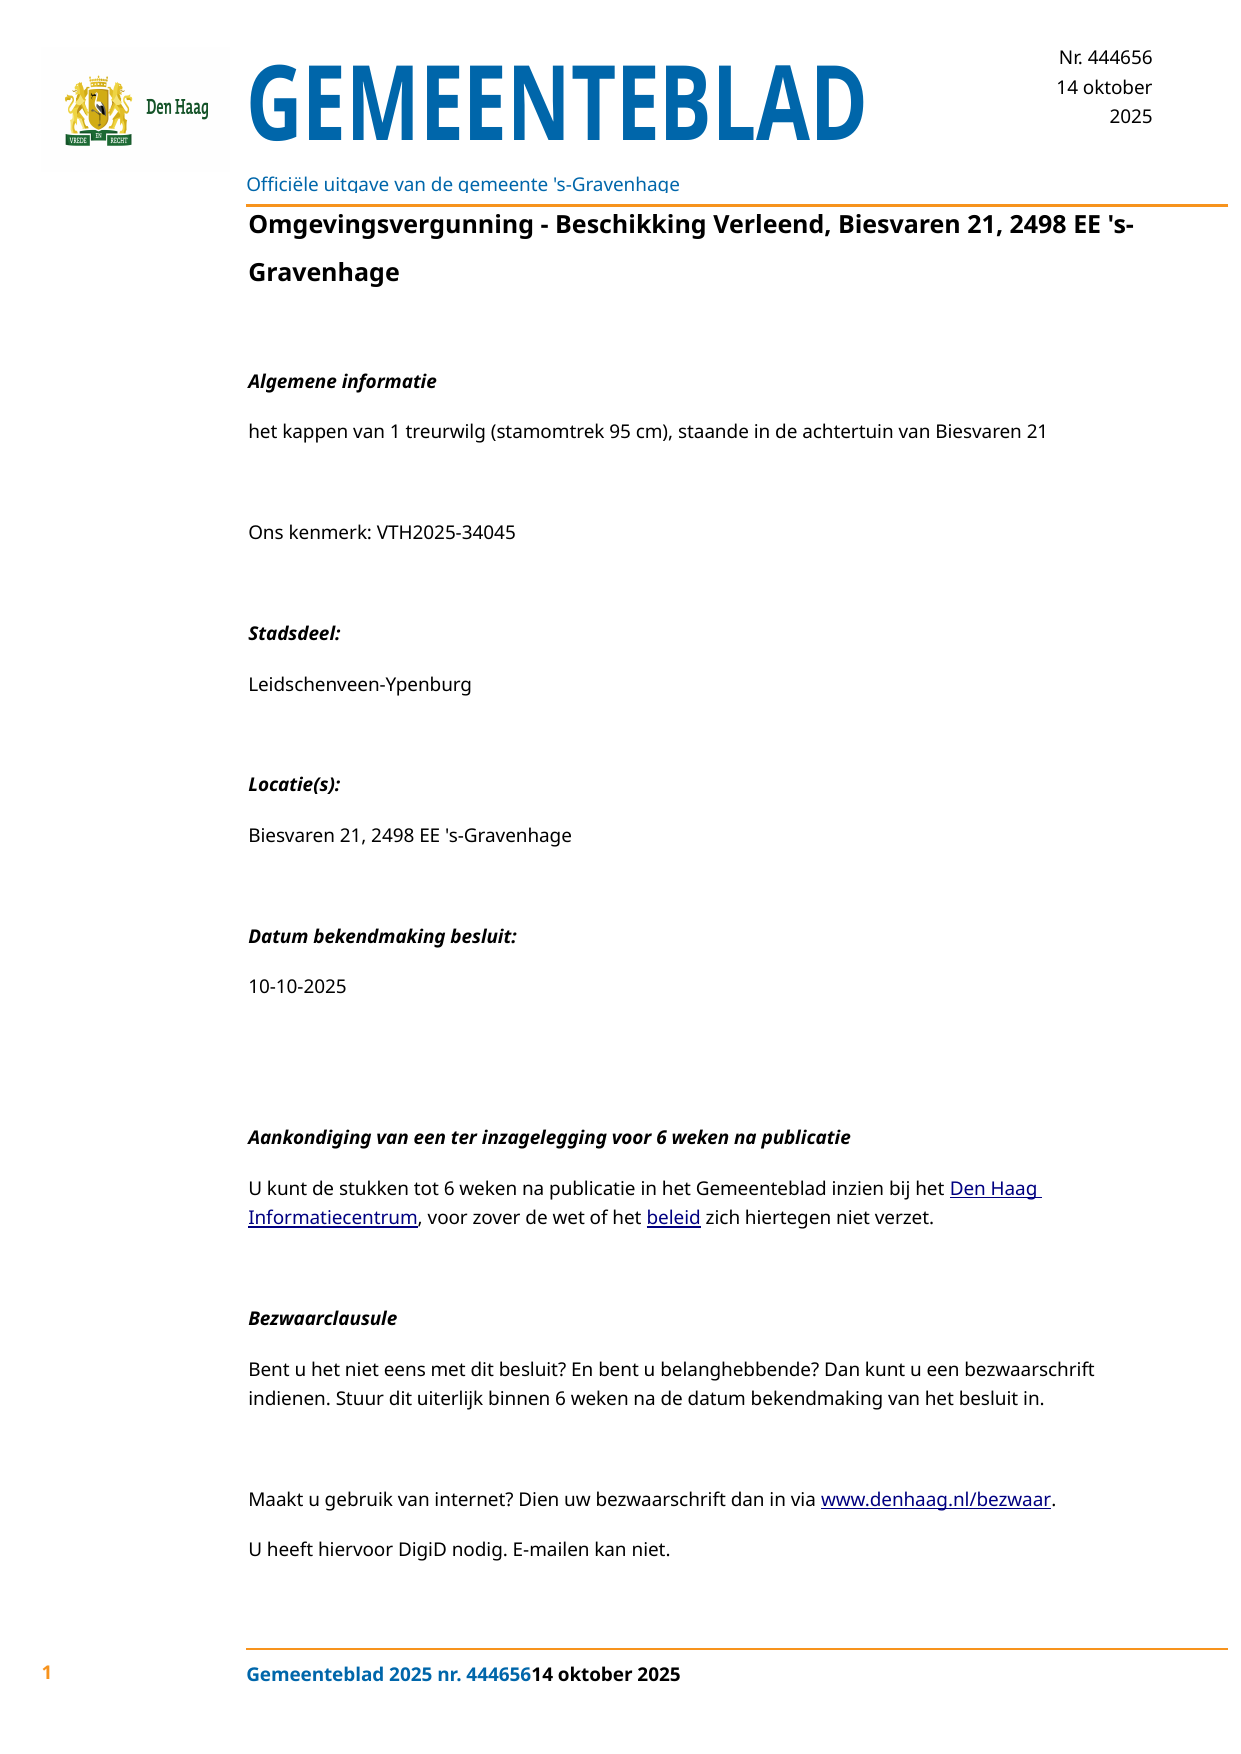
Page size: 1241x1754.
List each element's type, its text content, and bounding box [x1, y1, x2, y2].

text Bent u het niet eens met dit besluit? En bent u belanghebbende? Dan kunt u een bezwaarschrift indienen. Stuur dit uiterlijk binnen 6 weken na de datum bekendmaking van het besluit in. [248, 1356, 1152, 1411]
text Leidschenveen-Ypenburg [248, 671, 1152, 697]
text Datum bekendmaking besluit: [248, 923, 1152, 949]
text Ons kenmerk: VTH2025-34045 [248, 519, 1152, 545]
text Aankondiging van een ter inzagelegging voor 6 weken na publicatie [248, 1124, 1152, 1150]
text Algemene informatie [248, 368, 1152, 394]
text 10-10-2025 [248, 973, 1152, 999]
text Locatie(s): [248, 772, 1152, 797]
text Maakt u gebruik van internet? Dien uw bezwaarschrift dan in via www.denhaag.nl/bezwaar. [248, 1486, 1152, 1512]
text Omgevingsvergunning - Beschikking Verleend, Biesvaren 21, 2498 EE 's-Gravenhage [248, 207, 1152, 288]
text het kappen van 1 treurwilg (stamomtrek 95 cm), staande in de achtertuin van Biesvaren 21 [248, 419, 1152, 444]
text U kunt de stukken tot 6 weken na publicatie in het Gemeenteblad inzien bij het Den Haag Informatiecentrum, voor zover de wet of het beleid zich hiertegen niet verzet. [248, 1175, 1152, 1230]
text U heeft hiervoor DigiD nodig. E-mailen kan niet. [248, 1537, 1152, 1562]
picture [41, 47, 231, 172]
text Stadsdeel: [248, 620, 1152, 646]
text Bezwaarclausule [248, 1305, 1152, 1331]
text Biesvaren 21, 2498 EE 's-Gravenhage [248, 822, 1152, 848]
